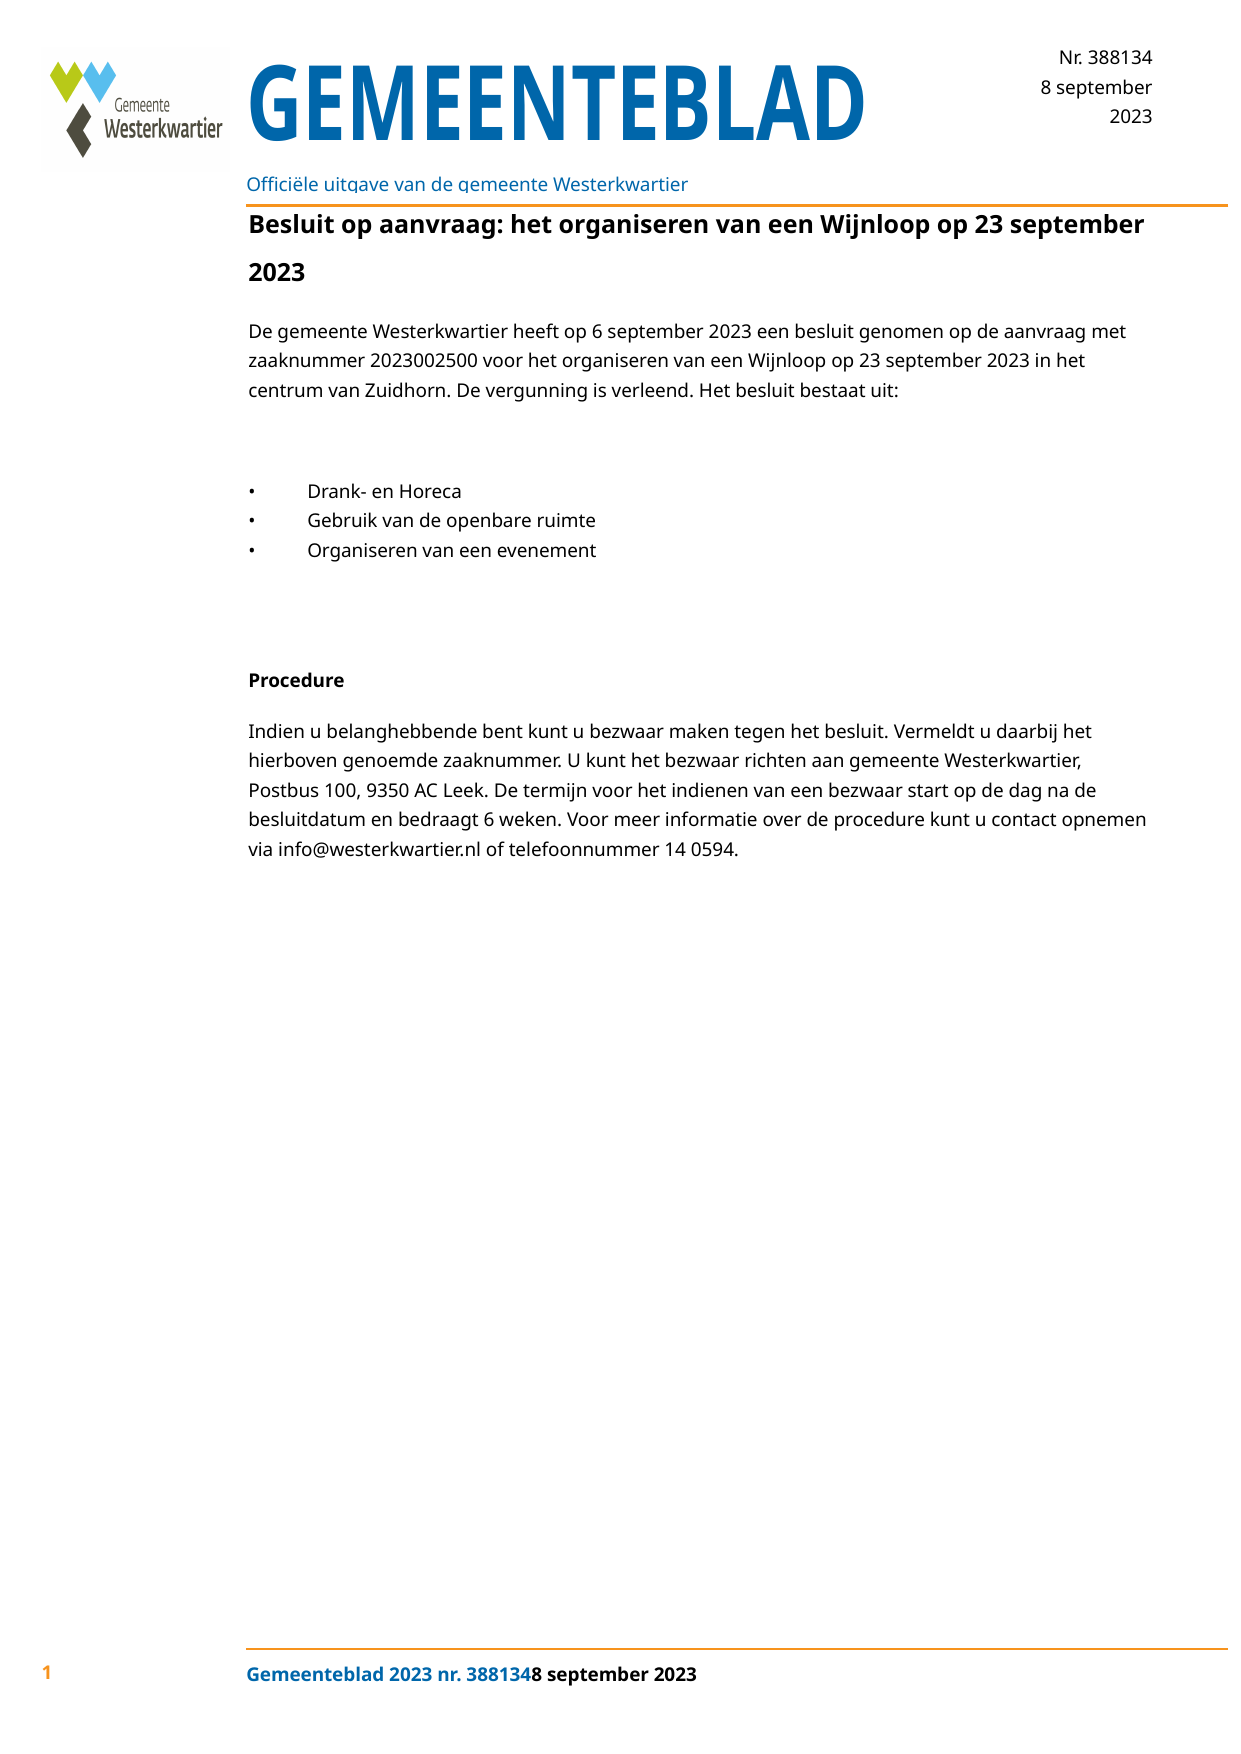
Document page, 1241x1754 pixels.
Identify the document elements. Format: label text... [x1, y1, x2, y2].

list Gebruik van de openbare ruimte [248, 507, 1152, 533]
list Organiseren van een evenement [248, 537, 1152, 563]
text Procedure [248, 667, 1152, 693]
text Indien u belanghebbende bent kunt u bezwaar maken tegen het besluit. Vermeldt u daarbij het hierboven genoemde zaaknummer. U kunt het bezwaar richten aan gemeente Westerkwartier, Postbus 100, 9350 AC Leek. De termijn voor het indienen van een bezwaar start op de dag na de besluitdatum en bedraagt 6 weken. Voor meer informatie over de procedure kunt u contact opnemen via info@westerkwartier.nl of telefoonnummer 14 0594. [248, 718, 1152, 862]
text De gemeente Westerkwartier heeft op 6 september 2023 een besluit genomen op de aanvraag met zaaknummer 2023002500 voor het organiseren van een Wijnloop op 23 september 2023 in het centrum van Zuidhorn. De vergunning is verleend. Het besluit bestaat uit: [248, 318, 1152, 403]
picture [41, 47, 231, 172]
list Drank- en Horeca [248, 478, 1152, 504]
text Besluit op aanvraag: het organiseren van een Wijnloop op 23 september 2023 [248, 207, 1152, 288]
